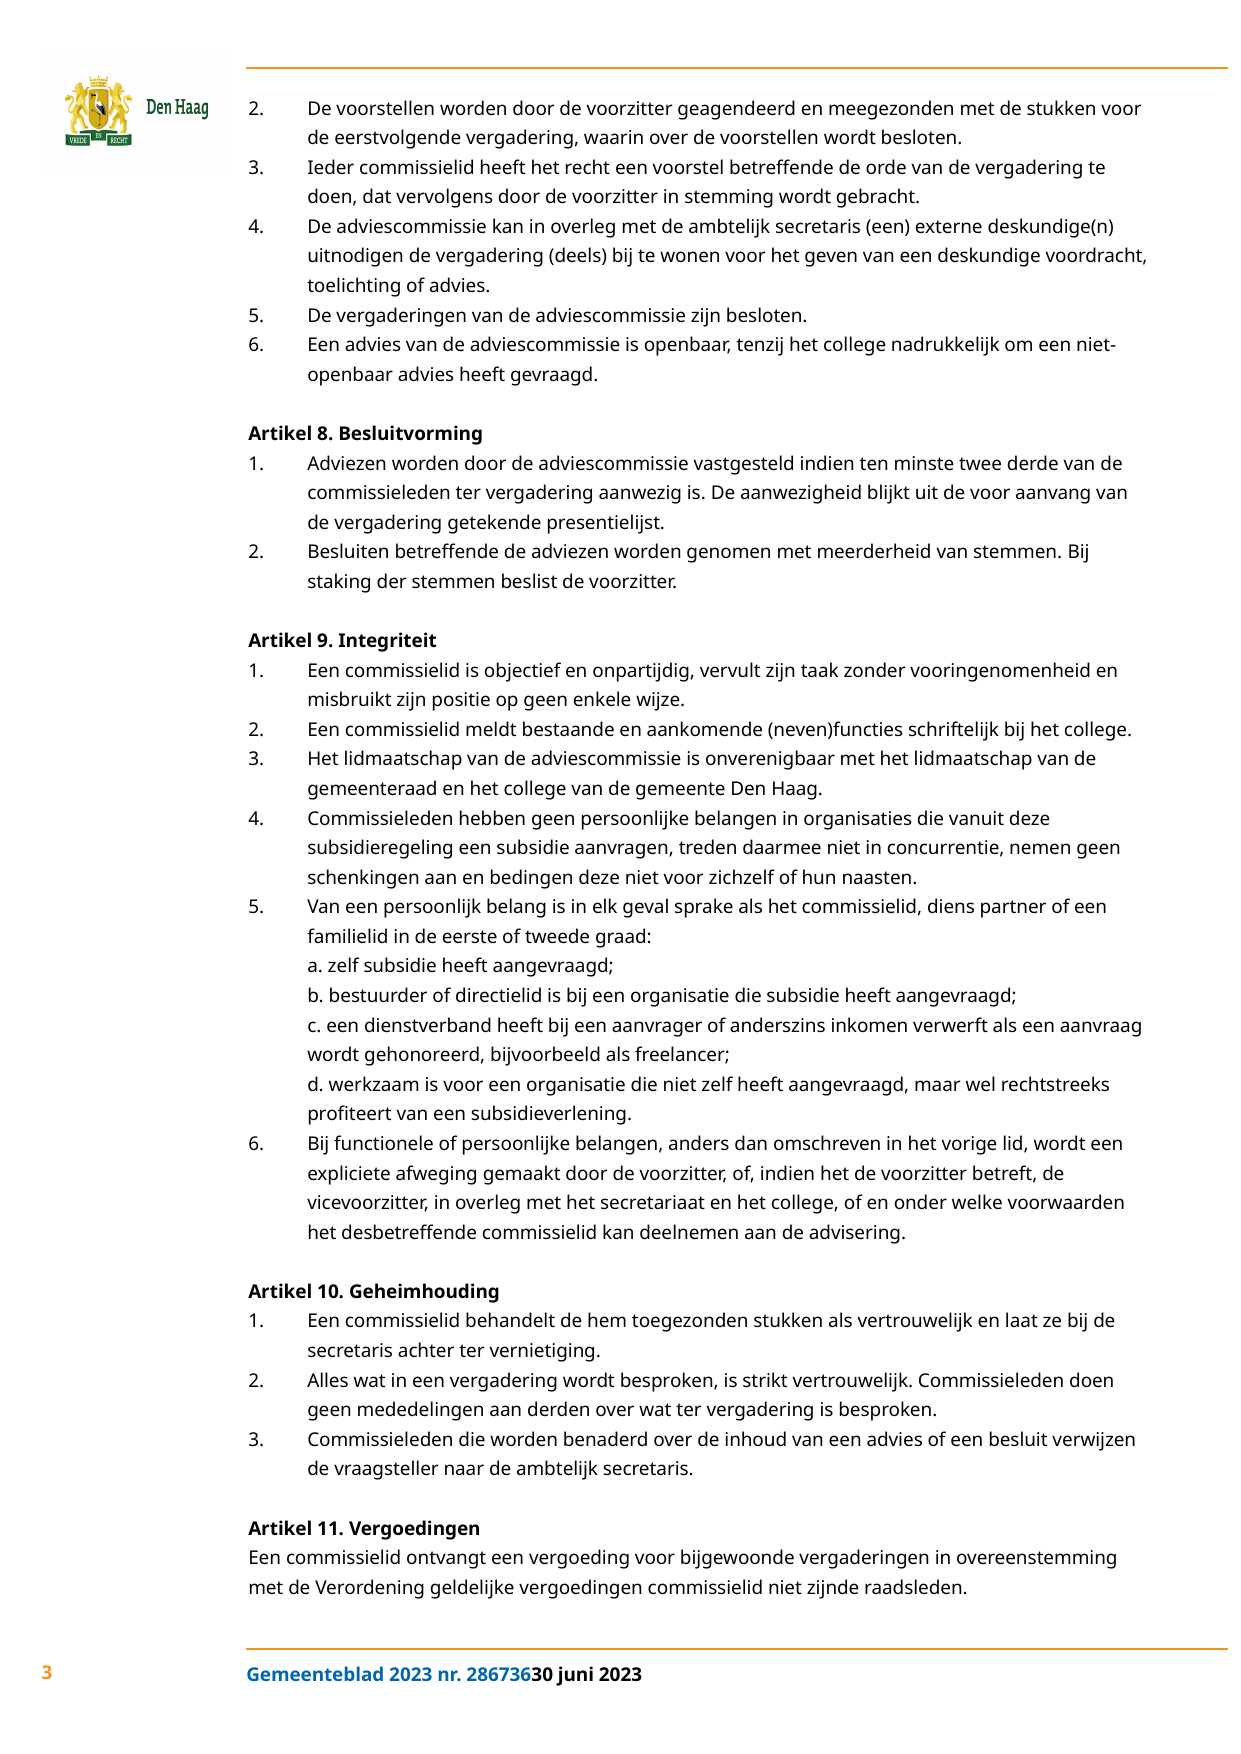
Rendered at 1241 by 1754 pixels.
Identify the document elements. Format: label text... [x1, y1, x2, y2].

list Adviezen worden door de adviescommissie vastgesteld indien ten minste twee derde van de commissieleden ter vergadering aanwezig is. De aanwezigheid blijkt uit de voor aanvang van de vergadering getekende presentielijst. [248, 450, 1152, 535]
list b. bestuurder of directielid is bij een organisatie die subsidie heeft aangevraagd; [248, 982, 1152, 1008]
list Een commissielid behandelt de hem toegezonden stukken als vertrouwelijk en laat ze bij de secretaris achter ter vernietiging. [248, 1308, 1152, 1363]
list d. werkzaam is voor een organisatie die niet zelf heeft aangevraagd, maar wel rechtstreeks profiteert van een subsidieverlening. [248, 1071, 1152, 1126]
list Besluiten betreffende de adviezen worden genomen met meerderheid van stemmen. Bij staking der stemmen beslist de voorzitter. [248, 538, 1152, 594]
text Artikel 9. Integriteit [248, 627, 1152, 653]
text Artikel 10. Geheimhouding [248, 1278, 1152, 1304]
list Alles wat in een vergadering wordt besproken, is strikt vertrouwelijk. Commissieleden doen geen mededelingen aan derden over wat ter vergadering is besproken. [248, 1367, 1152, 1422]
list Een commissielid is objectief en onpartijdig, vervult zijn taak zonder vooringenomenheid en misbruikt zijn positie op geen enkele wijze. [248, 657, 1152, 712]
list c. een dienstverband heeft bij een aanvrager of anderszins inkomen verwerft als een aanvraag wordt gehonoreerd, bijvoorbeeld als freelancer; [248, 1012, 1152, 1067]
list Commissieleden hebben geen persoonlijke belangen in organisaties die vanuit deze subsidieregeling een subsidie aanvragen, treden daarmee niet in concurrentie, nemen geen schenkingen aan en bedingen deze niet voor zichzelf of hun naasten. [248, 805, 1152, 890]
list Een commissielid meldt bestaande en aankomende (neven)functies schriftelijk bij het college. [248, 716, 1152, 742]
list De adviescommissie kan in overleg met de ambtelijk secretaris (een) externe deskundige(n) uitnodigen de vergadering (deels) bij te wonen voor het geven van een deskundige voordracht, toelichting of advies. [248, 213, 1152, 298]
text Artikel 11. Vergoedingen [248, 1515, 1152, 1541]
list Commissieleden die worden benaderd over de inhoud van een advies of een besluit verwijzen de vraagsteller naar de ambtelijk secretaris. [248, 1426, 1152, 1481]
list Het lidmaatschap van de adviescommissie is onverenigbaar met het lidmaatschap van de gemeenteraad en het college van de gemeente Den Haag. [248, 746, 1152, 801]
list Van een persoonlijk belang is in elk geval sprake als het commissielid, diens partner of een familielid in de eerste of tweede graad: [248, 893, 1152, 949]
list a. zelf subsidie heeft aangevraagd; [248, 953, 1152, 978]
list Ieder commissielid heeft het recht een voorstel betreffende de orde van de vergadering te doen, dat vervolgens door de voorzitter in stemming wordt gebracht. [248, 154, 1152, 209]
list Een advies van de adviescommissie is openbaar, tenzij het college nadrukkelijk om een niet-openbaar advies heeft gevraagd. [248, 331, 1152, 387]
text Een commissielid ontvangt een vergoeding voor bijgewoonde vergaderingen in overeenstemming met de Verordening geldelijke vergoedingen commissielid niet zijnde raadsleden. [248, 1544, 1152, 1600]
list De vergaderingen van de adviescommissie zijn besloten. [248, 302, 1152, 328]
list Bij functionele of persoonlijke belangen, anders dan omschreven in het vorige lid, wordt een expliciete afweging gemaakt door de voorzitter, of, indien het de voorzitter betreft, de vicevoorzitter, in overleg met het secretariaat en het college, of en onder welke voorwaarden het desbetreffende commissielid kan deelnemen aan de advisering. [248, 1130, 1152, 1245]
text Artikel 8. Besluitvorming [248, 420, 1152, 446]
picture [41, 47, 231, 172]
list De voorstellen worden door de voorzitter geagendeerd en meegezonden met de stukken voor de eerstvolgende vergadering, waarin over de voorstellen wordt besloten. [248, 95, 1152, 150]
